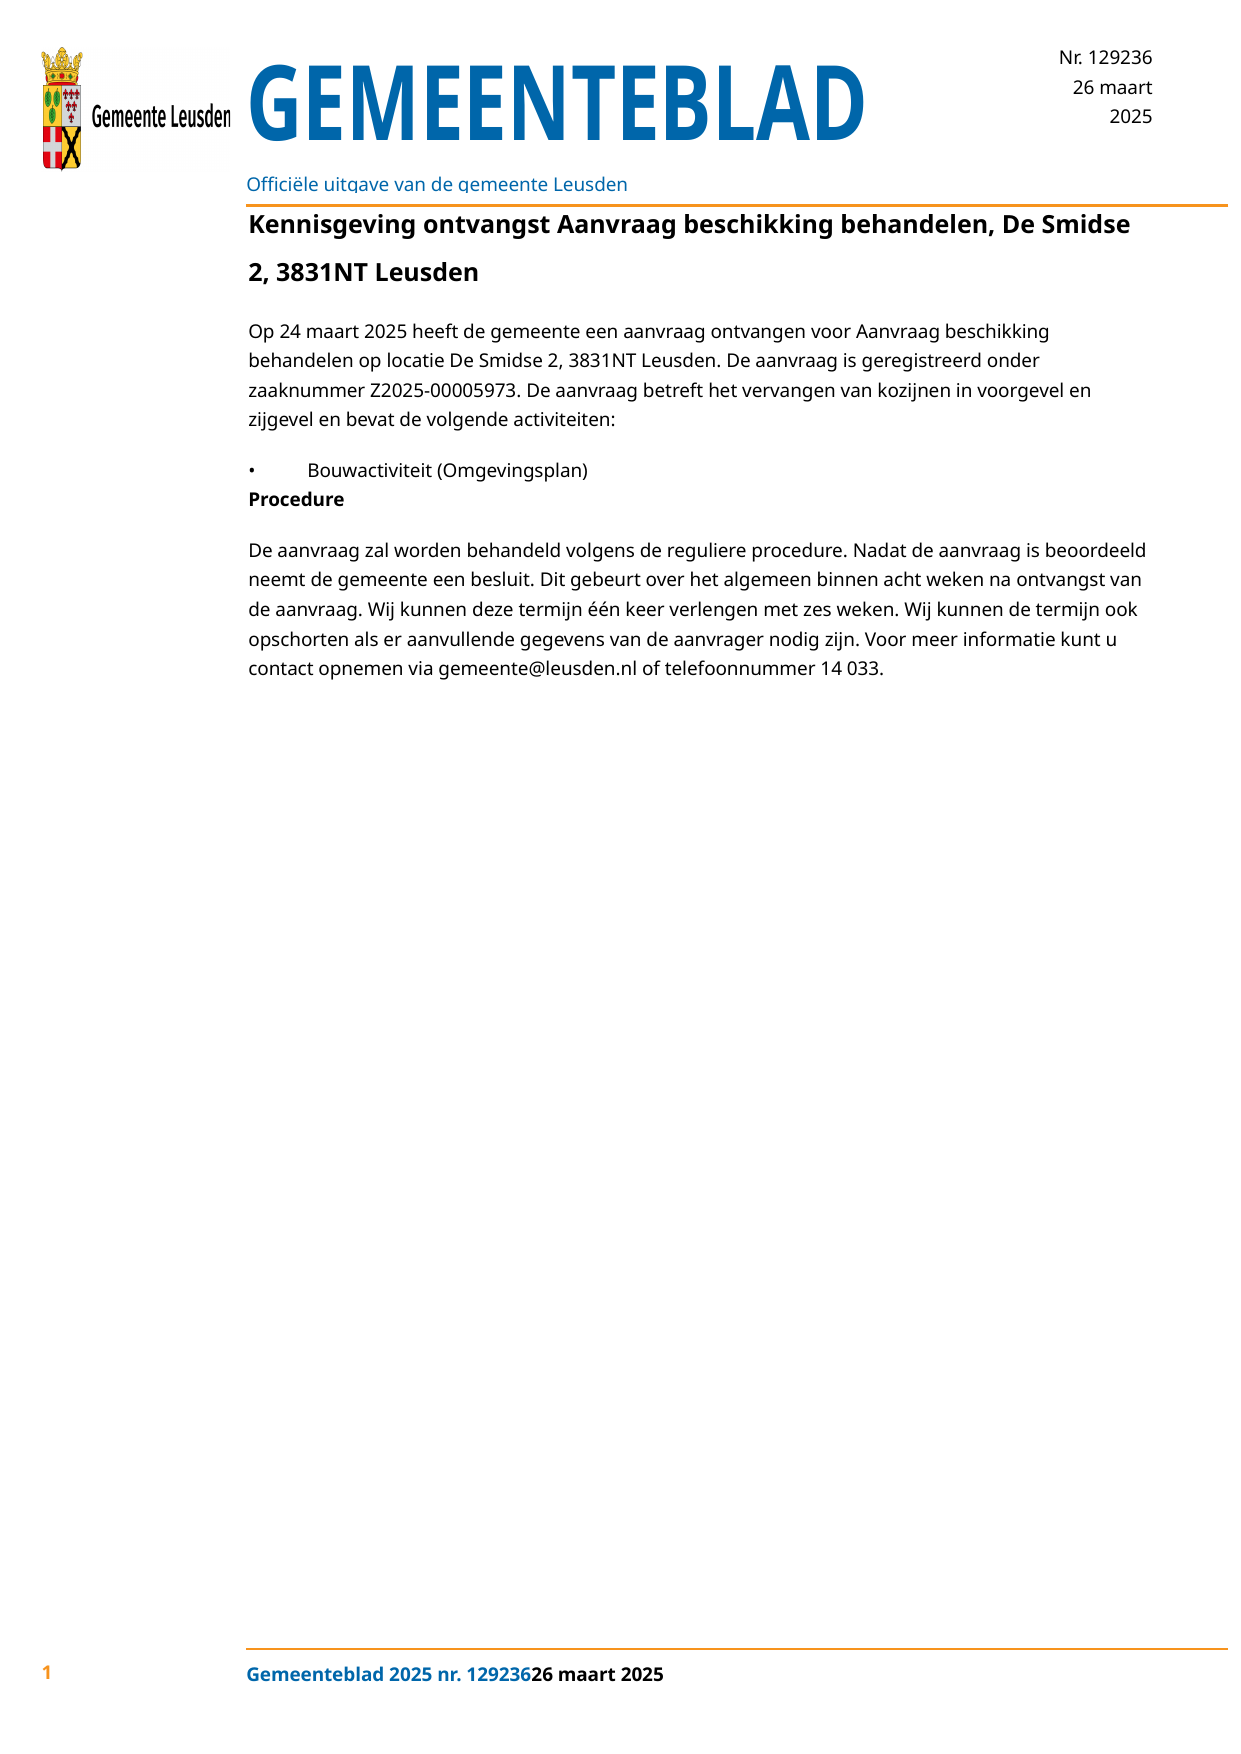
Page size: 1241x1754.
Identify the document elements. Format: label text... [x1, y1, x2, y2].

text Op 24 maart 2025 heeft de gemeente een aanvraag ontvangen voor Aanvraag beschikking behandelen op locatie De Smidse 2, 3831NT Leusden. De aanvraag is geregistreerd onder zaaknummer Z2025-00005973. De aanvraag betreft het vervangen van kozijnen in voorgevel en zijgevel en bevat de volgende activiteiten: [248, 318, 1152, 432]
text Procedure [248, 487, 1152, 512]
text Kennisgeving ontvangst Aanvraag beschikking behandelen, De Smidse 2, 3831NT Leusden [248, 207, 1152, 288]
list Bouwactiviteit (Omgevingsplan) [248, 457, 1152, 483]
picture [41, 47, 231, 172]
text De aanvraag zal worden behandeld volgens de reguliere procedure. Nadat de aanvraag is beoordeeld neemt de gemeente een besluit. Dit gebeurt over het algemeen binnen acht weken na ontvangst van de aanvraag. Wij kunnen deze termijn één keer verlengen met zes weken. Wij kunnen de termijn ook opschorten als er aanvullende gegevens van de aanvrager nodig zijn. Voor meer informatie kunt u contact opnemen via gemeente@leusden.nl of telefoonnummer 14 033. [248, 537, 1152, 681]
